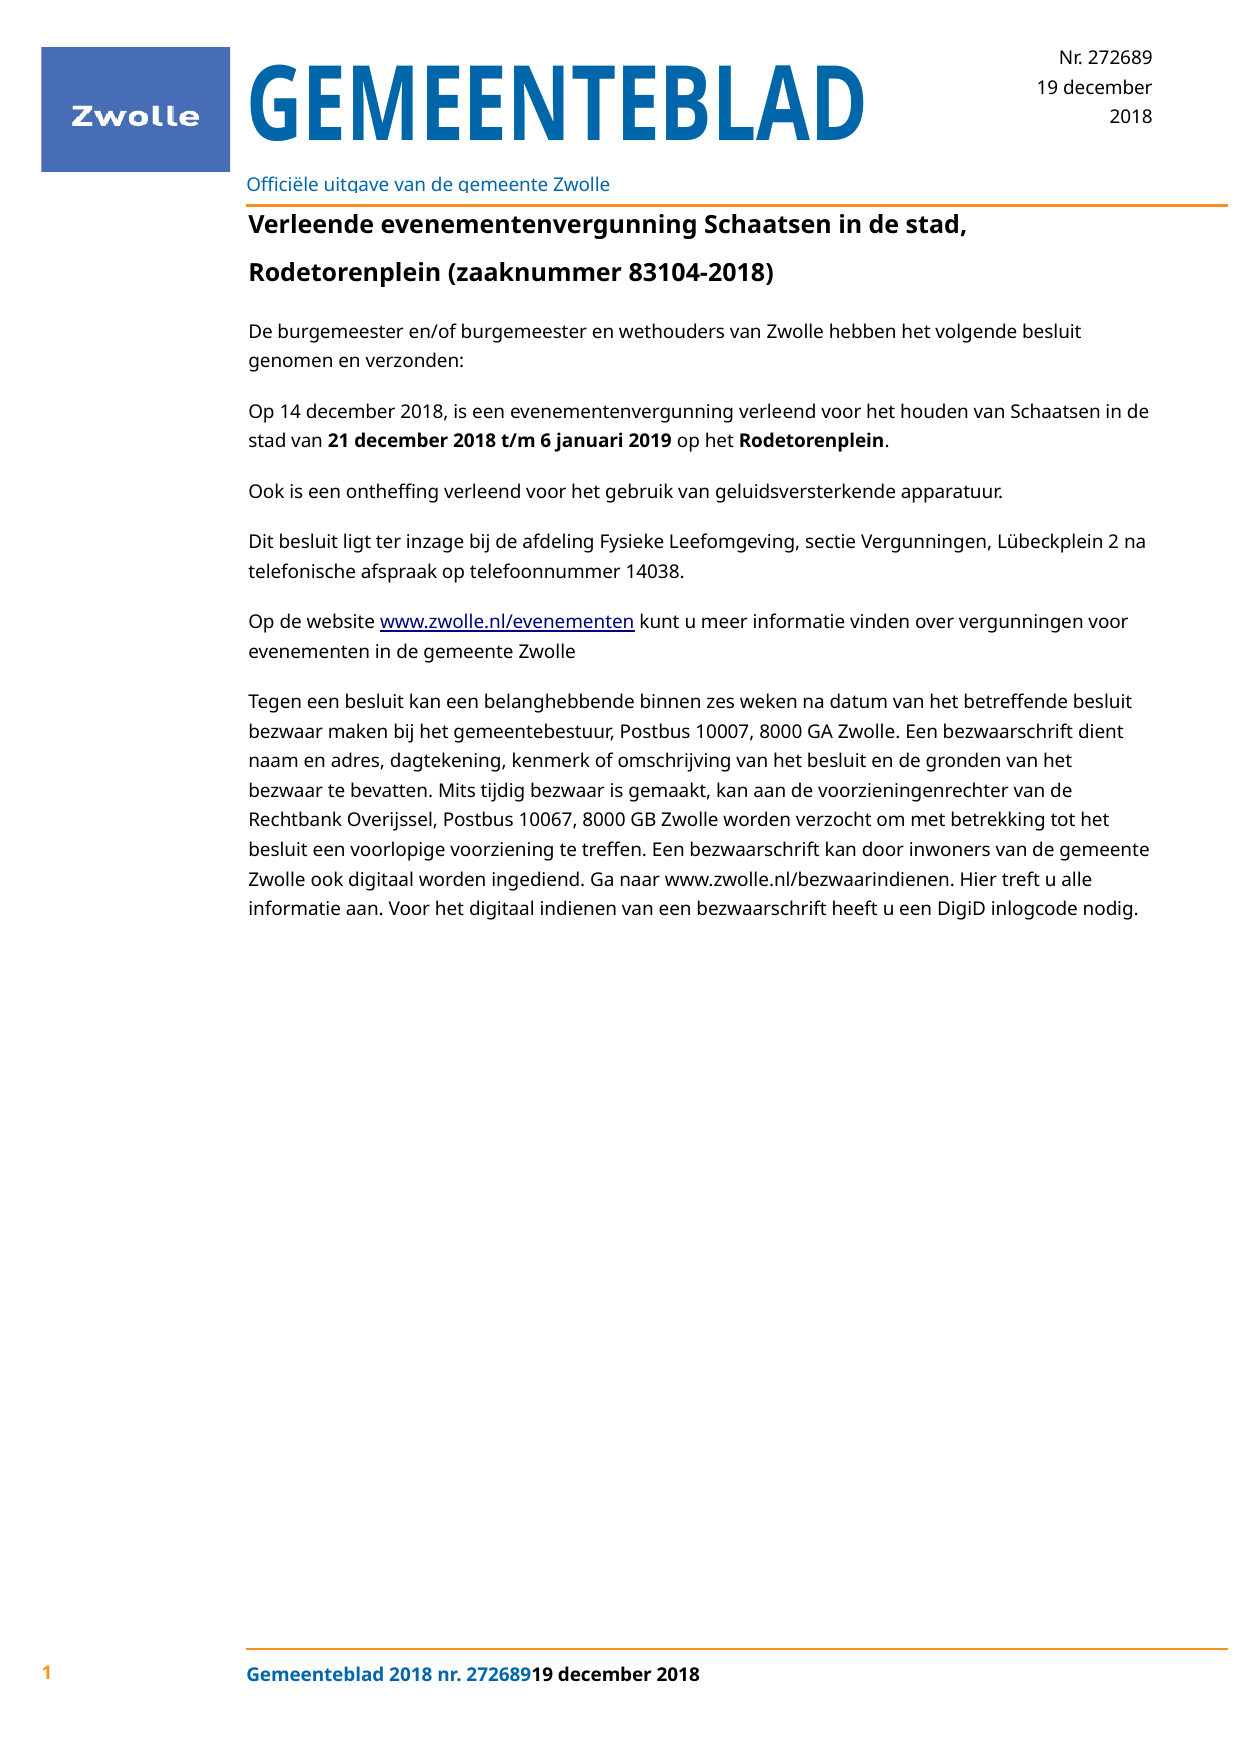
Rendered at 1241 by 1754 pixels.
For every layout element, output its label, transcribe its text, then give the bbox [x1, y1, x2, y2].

text Dit besluit ligt ter inzage bij de afdeling Fysieke Leefomgeving, sectie Vergunningen, Lübeckplein 2 na telefonische afspraak op telefoonnummer 14038. [248, 528, 1152, 584]
text Ook is een ontheffing verleend voor het gebruik van geluidsversterkende apparatuur. [248, 478, 1152, 504]
text Verleende evenementenvergunning Schaatsen in de stad, Rodetorenplein (zaaknummer 83104-2018) [248, 207, 1152, 288]
text Op de website www.zwolle.nl/evenementen kunt u meer informatie vinden over vergunningen voor evenementen in de gemeente Zwolle [248, 608, 1152, 664]
text De burgemeester en/of burgemeester en wethouders van Zwolle hebben het volgende besluit genomen en verzonden: [248, 318, 1152, 373]
text Op 14 december 2018, is een evenementenvergunning verleend voor het houden van Schaatsen in de stad van 21 december 2018 t/m 6 januari 2019 op het Rodetorenplein. [248, 398, 1152, 453]
picture [41, 47, 231, 172]
text Tegen een besluit kan een belanghebbende binnen zes weken na datum van het betreffende besluit bezwaar maken bij het gemeentebestuur, Postbus 10007, 8000 GA Zwolle. Een bezwaarschrift dient naam en adres, dagtekening, kenmerk of omschrijving van het besluit en de gronden van het bezwaar te bevatten. Mits tijdig bezwaar is gemaakt, kan aan de voorzieningenrechter van de Rechtbank Overijssel, Postbus 10067, 8000 GB Zwolle worden verzocht om met betrekking tot het besluit een voorlopige voorziening te treffen. Een bezwaarschrift kan door inwoners van de gemeente Zwolle ook digitaal worden ingediend. Ga naar www.zwolle.nl/bezwaarindienen. Hier treft u alle informatie aan. Voor het digitaal indienen van een bezwaarschrift heeft u een DigiD inlogcode nodig. [248, 688, 1152, 921]
